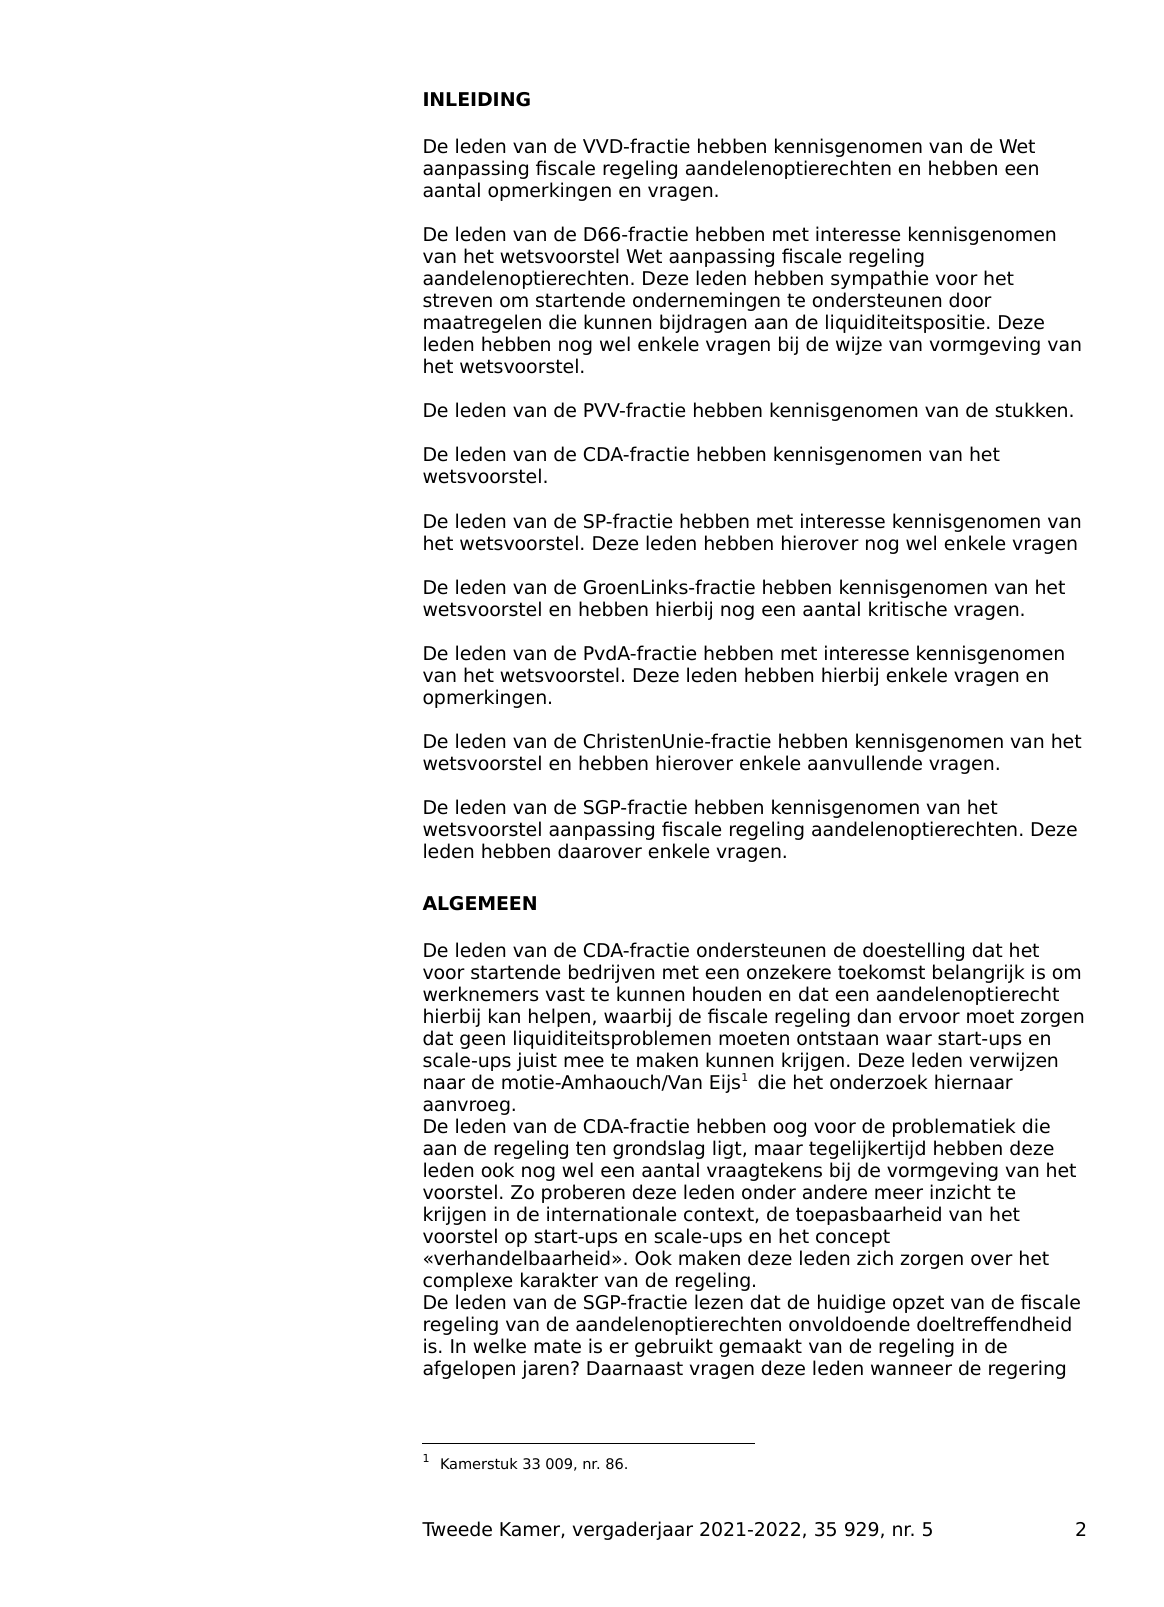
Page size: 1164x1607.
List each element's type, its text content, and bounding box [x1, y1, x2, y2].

text De leden van de CDA-fractie hebben kennisgenomen van het wetsvoorstel. [422, 444, 1087, 488]
text De leden van de PvdA-fractie hebben met interesse kennisgenomen van het wetsvoorstel. Deze leden hebben hierbij enkele vragen en opmerkingen. [422, 643, 1087, 709]
subtitle INLEIDING [422, 89, 1087, 111]
subtitle ALGEMEEN [422, 893, 1087, 915]
text De leden van de GroenLinks-fractie hebben kennisgenomen van het wetsvoorstel en hebben hierbij nog een aantal kritische vragen. [422, 577, 1087, 621]
text De leden van de SP-fractie hebben met interesse kennisgenomen van het wetsvoorstel. Deze leden hebben hierover nog wel enkele vragen [422, 511, 1087, 554]
text De leden van de SGP-fractie hebben kennisgenomen van het wetsvoorstel aanpassing fiscale regeling aandelenoptierechten. Deze leden hebben daarover enkele vragen. [422, 797, 1087, 863]
text Kamerstuk 33 009, nr. 86. [422, 1452, 1087, 1474]
text De leden van de CDA-fractie ondersteunen de doestelling dat het voor startende bedrijven met een onzekere toekomst belangrijk is om werknemers vast te kunnen houden en dat een aandelenoptierecht hierbij kan helpen, waarbij de fiscale regeling dan ervoor moet zorgen dat geen liquiditeitsproblemen moeten ontstaan waar start-ups en scale-ups juist mee te maken kunnen krijgen. Deze leden verwijzen naar de motie-Amhaouch/Van Eijs die het onderzoek hiernaar aanvroeg. [422, 940, 1087, 1116]
text De leden van de ChristenUnie-fractie hebben kennisgenomen van het wetsvoorstel en hebben hierover enkele aanvullende vragen. [422, 731, 1087, 775]
text De leden van de PVV-fractie hebben kennisgenomen van de stukken. [422, 400, 1087, 422]
text De leden van de D66-fractie hebben met interesse kennisgenomen van het wetsvoorstel Wet aanpassing fiscale regeling aandelenoptierechten. Deze leden hebben sympathie voor het streven om startende ondernemingen te ondersteunen door maatregelen die kunnen bijdragen aan de liquiditeitspositie. Deze leden hebben nog wel enkele vragen bij de wijze van vormgeving van het wetsvoorstel. [422, 224, 1087, 378]
text De leden van de SGP-fractie lezen dat de huidige opzet van de fiscale regeling van de aandelenoptierechten onvoldoende doeltreffendheid is. In welke mate is er gebruikt gemaakt van de regeling in de afgelopen jaren? Daarnaast vragen deze leden wanneer de regering [422, 1292, 1087, 1379]
text De leden van de CDA-fractie hebben oog voor de problematiek die aan de regeling ten grondslag ligt, maar tegelijkertijd hebben deze leden ook nog wel een aantal vraagtekens bij de vormgeving van het voorstel. Zo proberen deze leden onder andere meer inzicht te krijgen in de internationale context, de toepasbaarheid van het voorstel op start-ups en scale-ups en het concept «verhandelbaarheid». Ook maken deze leden zich zorgen over het complexe karakter van de regeling. [422, 1116, 1087, 1292]
text De leden van de VVD-fractie hebben kennisgenomen van de Wet aanpassing fiscale regeling aandelenoptierechten en hebben een aantal opmerkingen en vragen. [422, 136, 1087, 202]
